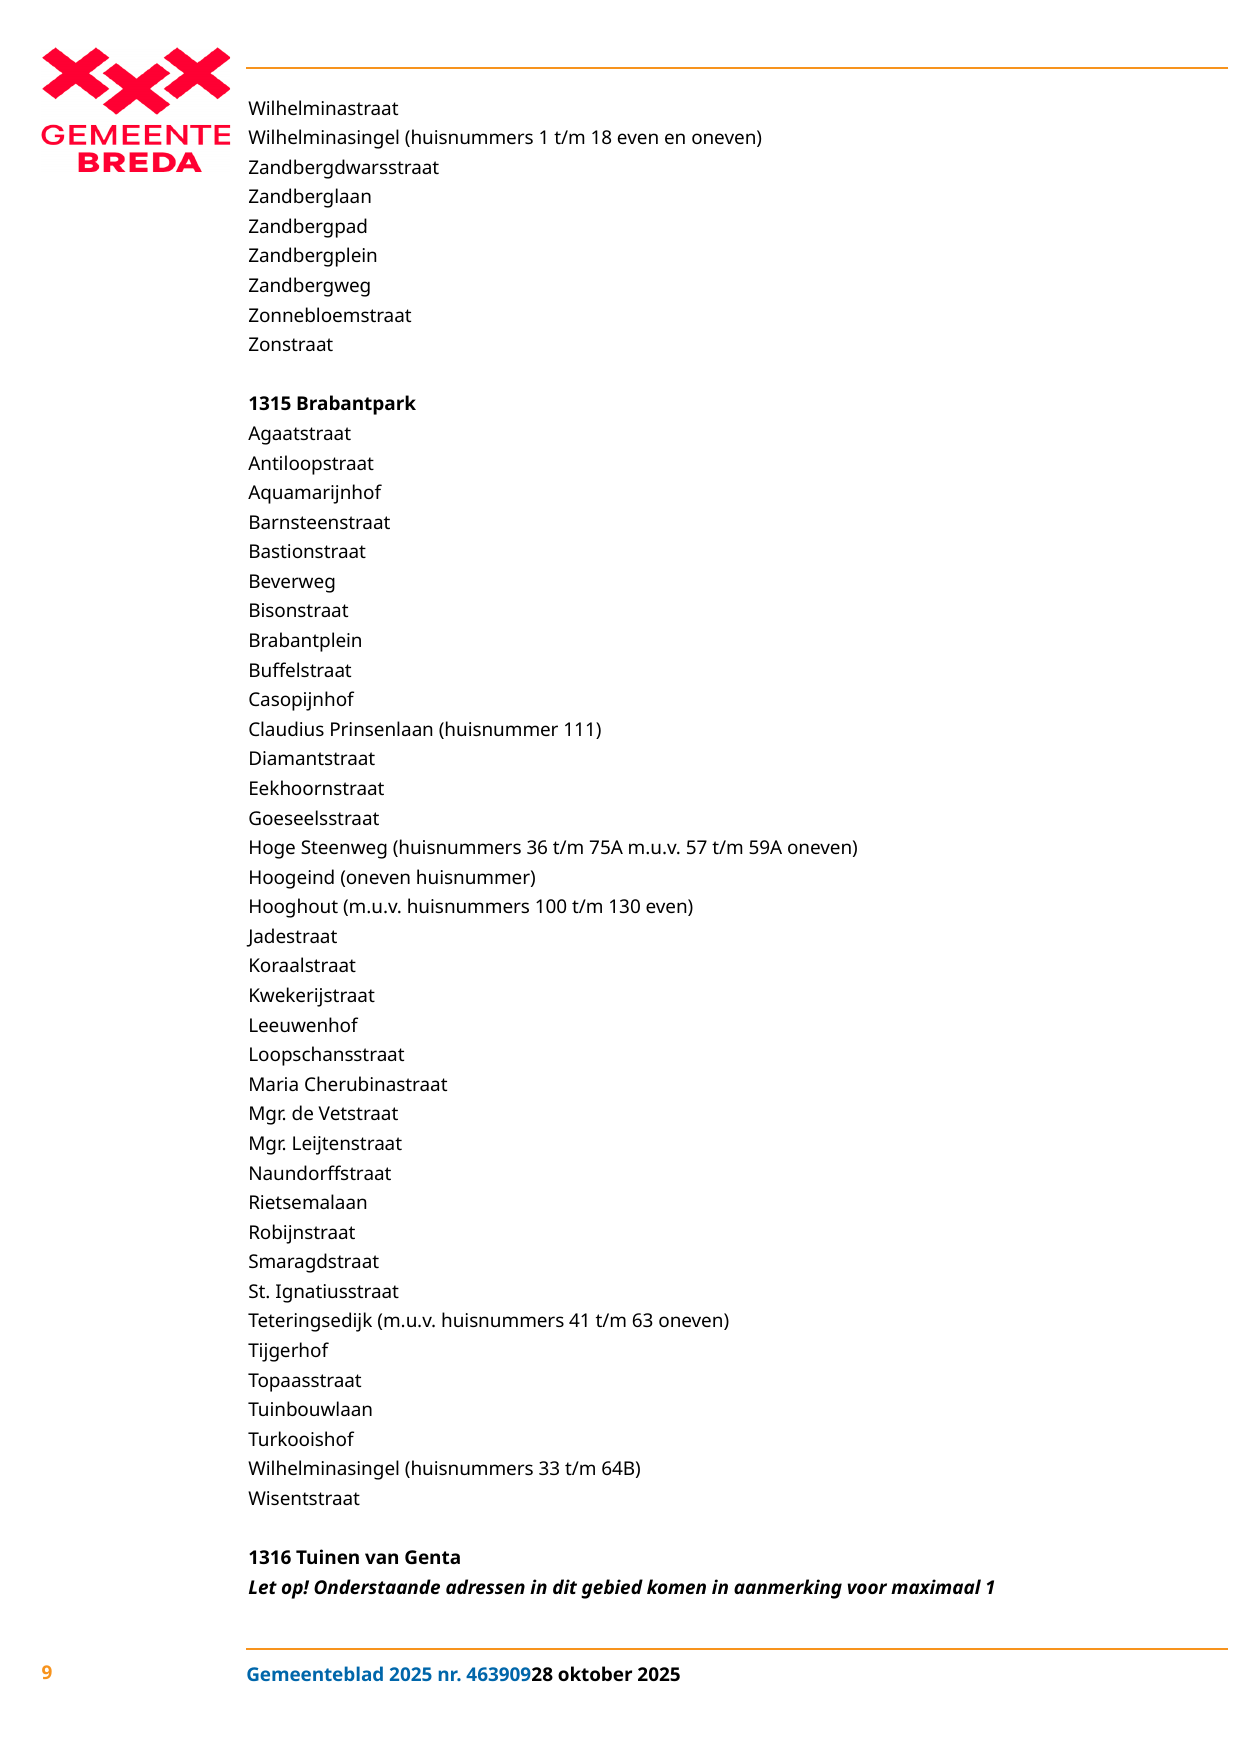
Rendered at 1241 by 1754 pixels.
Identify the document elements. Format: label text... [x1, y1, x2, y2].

text Loopschansstraat [248, 1041, 1152, 1067]
text Barnsteenstraat [248, 509, 1152, 535]
text Hoogeind (oneven huisnummer) [248, 864, 1152, 890]
text Maria Cherubinastraat [248, 1071, 1152, 1097]
text Claudius Prinsenlaan (huisnummer 111) [248, 716, 1152, 742]
text Buffelstraat [248, 657, 1152, 683]
text Topaasstraat [248, 1367, 1152, 1393]
text Zandberglaan [248, 183, 1152, 209]
text Let op! Onderstaande adressen in dit gebied komen in aanmerking voor maximaal 1 [248, 1574, 1152, 1600]
text Smaragdstraat [248, 1248, 1152, 1274]
text Zandbergweg [248, 272, 1152, 298]
text Robijnstraat [248, 1219, 1152, 1245]
text Diamantstraat [248, 746, 1152, 771]
text Wilhelminasingel (huisnummers 1 t/m 18 even en oneven) [248, 124, 1152, 150]
text Jadestraat [248, 923, 1152, 949]
text Leeuwenhof [248, 1012, 1152, 1038]
text Antiloopstraat [248, 450, 1152, 476]
text Rietsemalaan [248, 1189, 1152, 1215]
text Wisentstraat [248, 1485, 1152, 1511]
text Casopijnhof [248, 686, 1152, 712]
text St. Ignatiusstraat [248, 1278, 1152, 1304]
text Mgr. de Vetstraat [248, 1101, 1152, 1126]
text Zandbergplein [248, 243, 1152, 268]
text Zonstraat [248, 331, 1152, 357]
text Goeseelsstraat [248, 805, 1152, 831]
picture [41, 47, 231, 172]
text Hooghout (m.u.v. huisnummers 100 t/m 130 even) [248, 893, 1152, 919]
text Wilhelminastraat [248, 95, 1152, 121]
text Eekhoornstraat [248, 775, 1152, 801]
text Hoge Steenweg (huisnummers 36 t/m 75A m.u.v. 57 t/m 59A oneven) [248, 834, 1152, 860]
text Zandbergpad [248, 213, 1152, 239]
text Tuinbouwlaan [248, 1396, 1152, 1422]
text Bisonstraat [248, 598, 1152, 623]
text Brabantplein [248, 627, 1152, 653]
text 1316 Tuinen van Genta [248, 1544, 1152, 1570]
text Tijgerhof [248, 1337, 1152, 1363]
text 1315 Brabantpark [248, 391, 1152, 416]
text Zandbergdwarsstraat [248, 154, 1152, 180]
text Mgr. Leijtenstraat [248, 1130, 1152, 1156]
text Aquamarijnhof [248, 479, 1152, 505]
text Naundorffstraat [248, 1160, 1152, 1186]
text Zonnebloemstraat [248, 302, 1152, 328]
text Teteringsedijk (m.u.v. huisnummers 41 t/m 63 oneven) [248, 1308, 1152, 1333]
text Beverweg [248, 568, 1152, 594]
text Bastionstraat [248, 538, 1152, 564]
text Agaatstraat [248, 420, 1152, 446]
text Kwekerijstraat [248, 982, 1152, 1008]
text Koraalstraat [248, 953, 1152, 978]
text Turkooishof [248, 1426, 1152, 1452]
text Wilhelminasingel (huisnummers 33 t/m 64B) [248, 1456, 1152, 1481]
